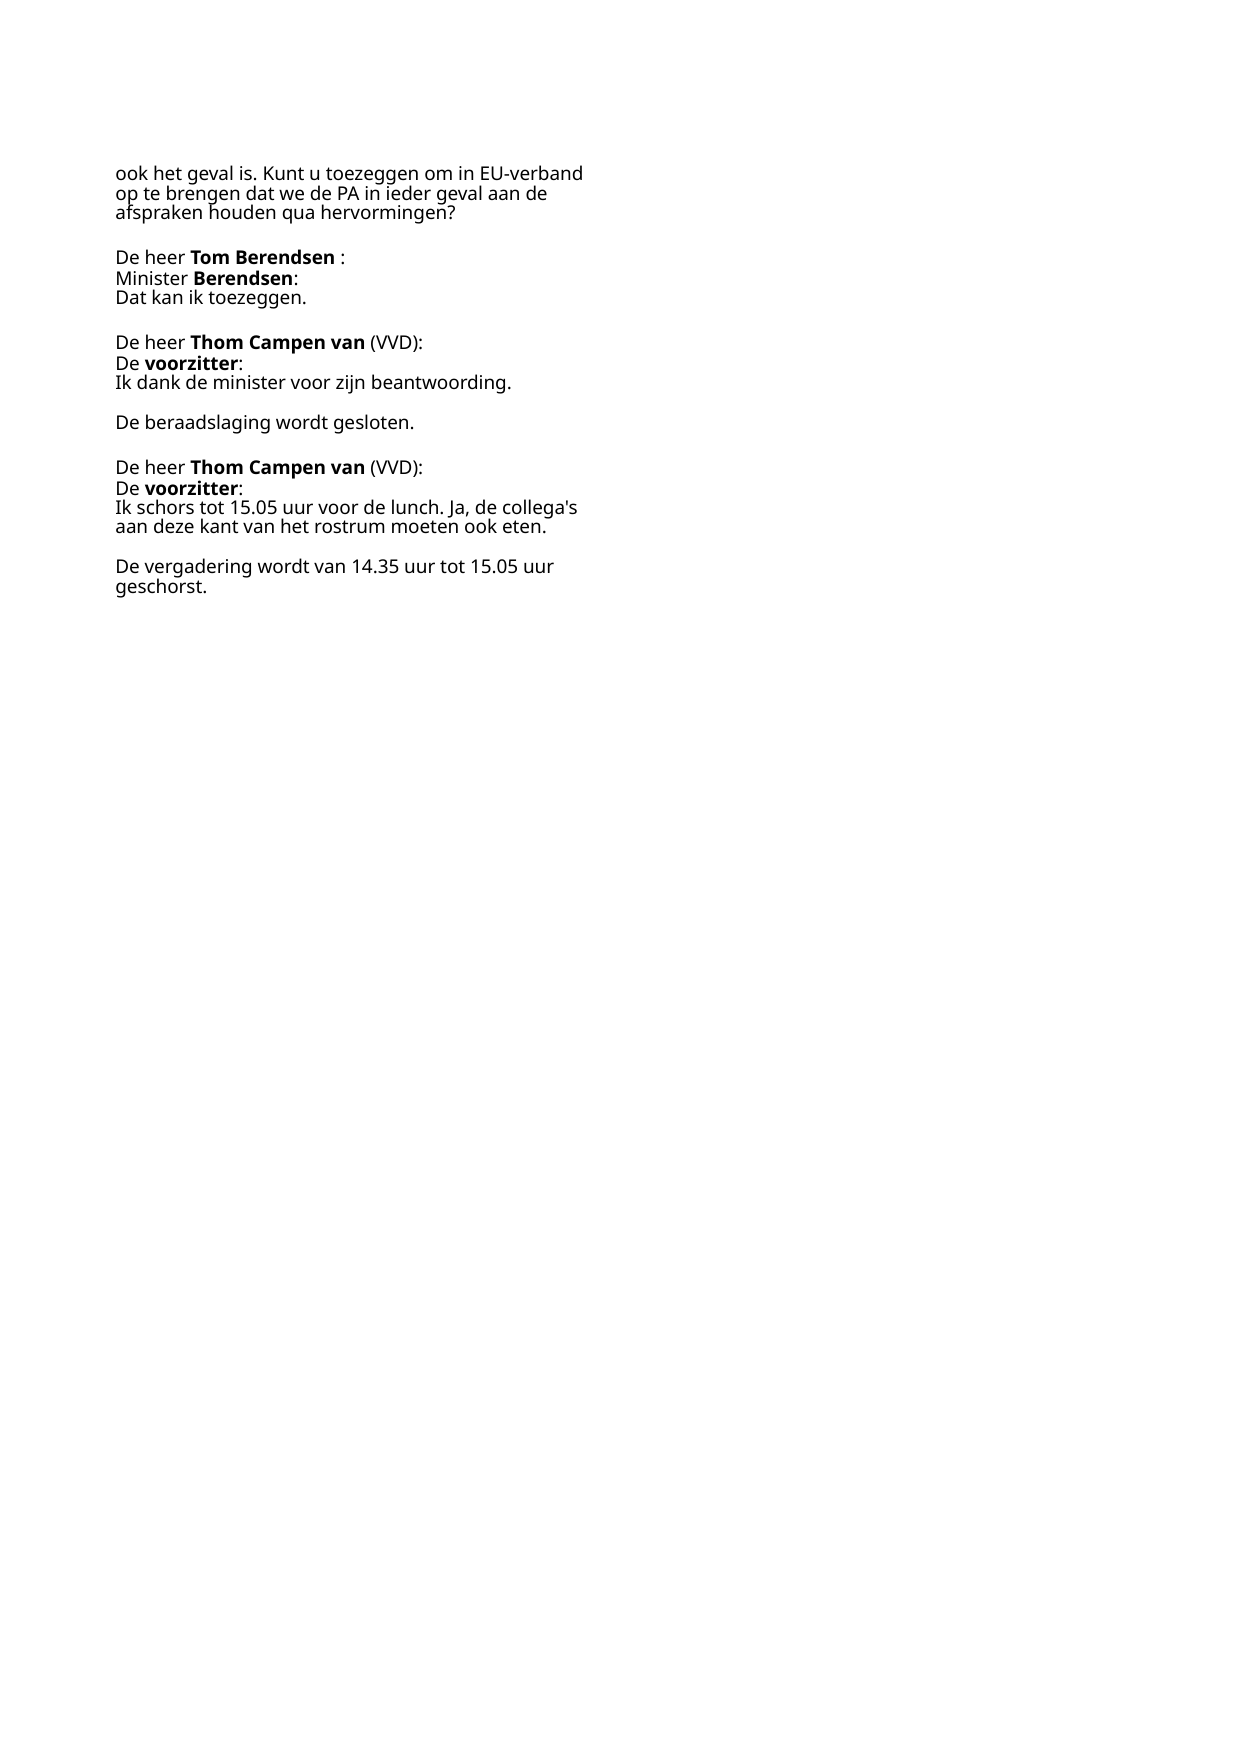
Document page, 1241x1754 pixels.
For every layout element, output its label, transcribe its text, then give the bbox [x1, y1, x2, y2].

text Dat kan ik toezeggen. [115, 289, 605, 308]
text De vergadering wordt van 14.35 uur tot 15.05 uur geschorst. [115, 558, 605, 597]
text De voorzitter: [115, 480, 605, 499]
text Ik schors tot 15.05 uur voor de lunch. Ja, de collega's aan deze kant van het rostrum moeten ook eten. [115, 499, 605, 538]
text Ik dank de minister voor zijn beantwoording. [115, 374, 605, 393]
text De voorzitter: [115, 355, 605, 374]
text De beraadslaging wordt gesloten. [115, 414, 605, 433]
text De heer Tom Berendsen : [115, 244, 605, 270]
text Minister Berendsen: [115, 270, 605, 289]
text De heer Thom Campen van (VVD): [115, 329, 605, 355]
text ook het geval is. Kunt u toezeggen om in EU-verband op te brengen dat we de PA in ieder geval aan de afspraken houden qua hervormingen? [115, 165, 605, 223]
text De heer Thom Campen van (VVD): [115, 454, 605, 480]
